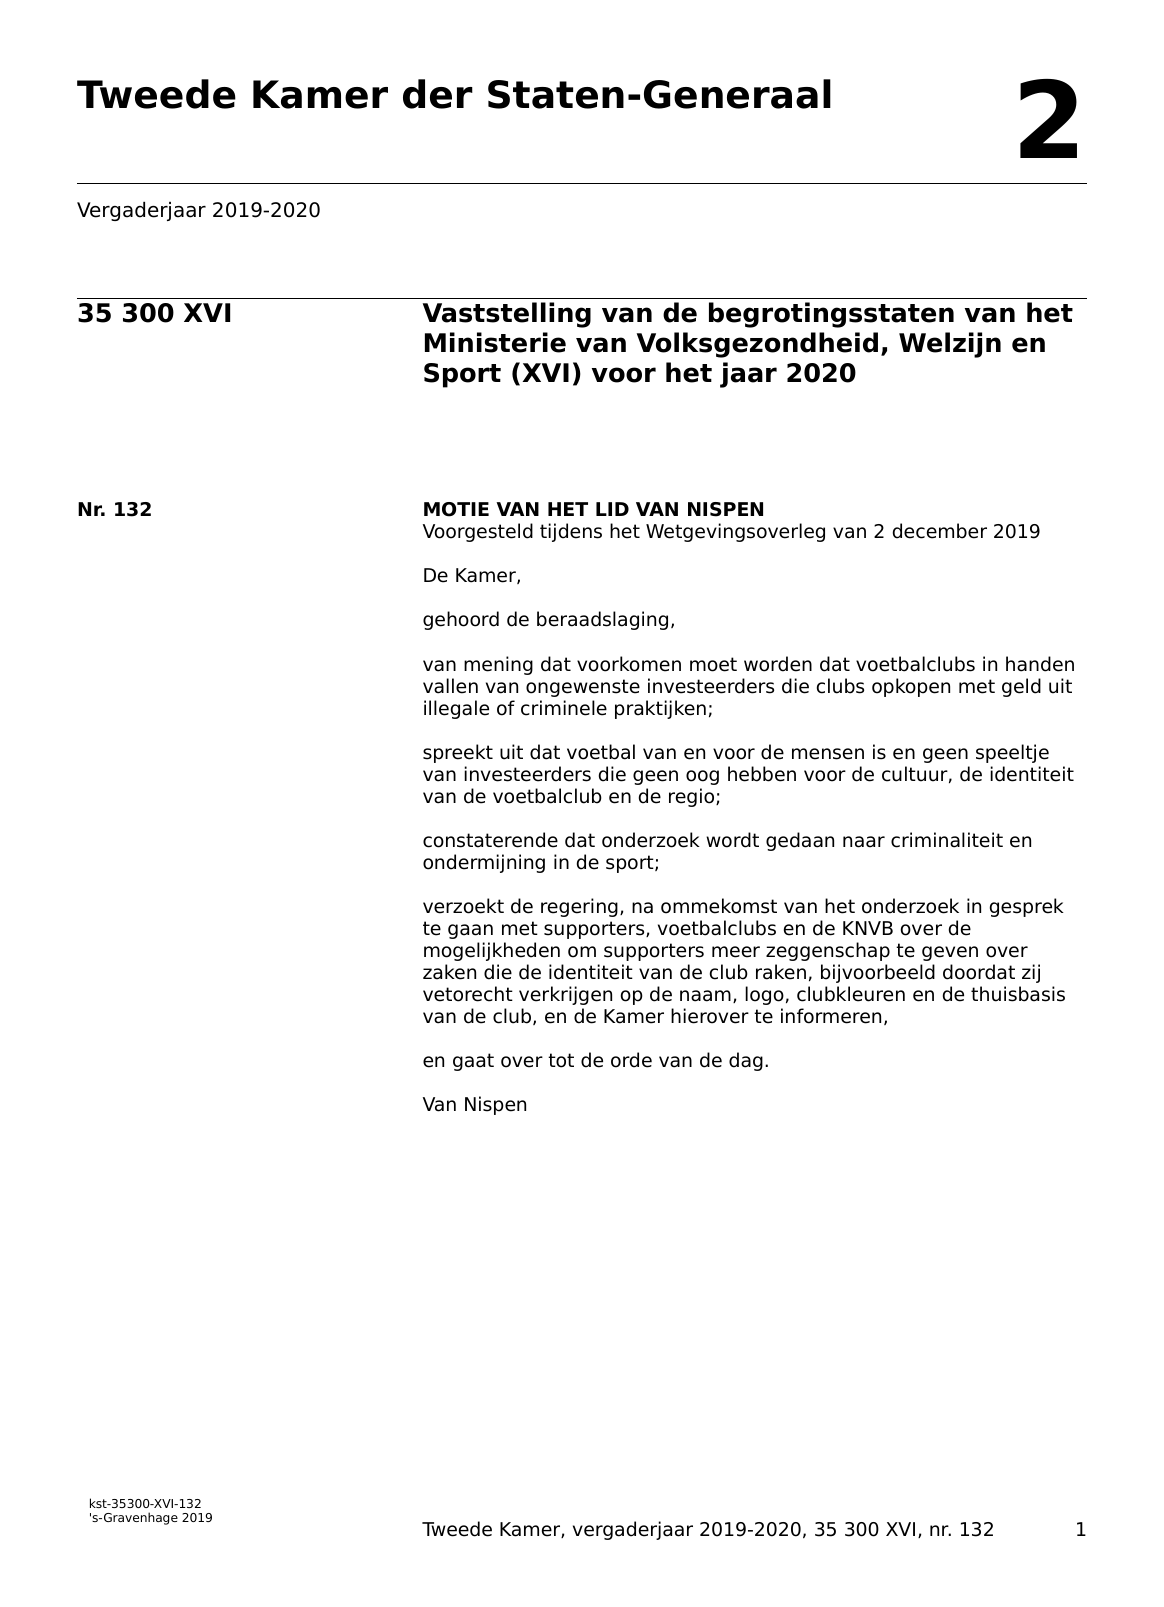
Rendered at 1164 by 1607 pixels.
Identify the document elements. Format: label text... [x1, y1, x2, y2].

text Van Nispen [422, 1094, 1087, 1116]
text verzoekt de regering, na ommekomst van het onderzoek in gesprek te gaan met supporters, voetbalclubs en de KNVB over de mogelijkheden om supporters meer zeggenschap te geven over zaken die de identiteit van de club raken, bijvoorbeeld doordat zij vetorecht verkrijgen op de naam, logo, clubkleuren en de thuisbasis van de club, en de Kamer hierover te informeren, [422, 896, 1087, 1028]
subtitle Nr. 132 MOTIE VAN HET LID VAN NISPEN [77, 499, 1087, 521]
text en gaat over tot de orde van de dag. [422, 1050, 1087, 1072]
text constaterende dat onderzoek wordt gedaan naar criminaliteit en ondermijning in de sport; [422, 830, 1087, 874]
table_header Tweede Kamer der Staten-Generaal [77, 59, 886, 183]
table_header 2 [886, 59, 1087, 183]
text van mening dat voorkomen moet worden dat voetbalclubs in handen vallen van ongewenste investeerders die clubs opkopen met geld uit illegale of criminele praktijken; [422, 653, 1087, 719]
text kst-35300-XVI-132 [88, 1497, 323, 1511]
subtitle 35 300 XVI Vaststelling van de begrotingsstaten van het Ministerie van Volksgezondheid, Welzijn en Sport (XVI) voor het jaar 2020 [77, 299, 1087, 388]
text spreekt uit dat voetbal van en voor de mensen is en geen speeltje van investeerders die geen oog hebben voor de cultuur, de identiteit van de voetbalclub en de regio; [422, 742, 1087, 808]
text De Kamer, [422, 565, 1087, 587]
text Voorgesteld tijdens het Wetgevingsoverleg van 2 december 2019 [422, 521, 1087, 543]
text gehoord de beraadslaging, [422, 609, 1087, 631]
text 's-Gravenhage 2019 [88, 1511, 323, 1525]
table_cell Vergaderjaar 2019-2020 [77, 184, 1087, 298]
